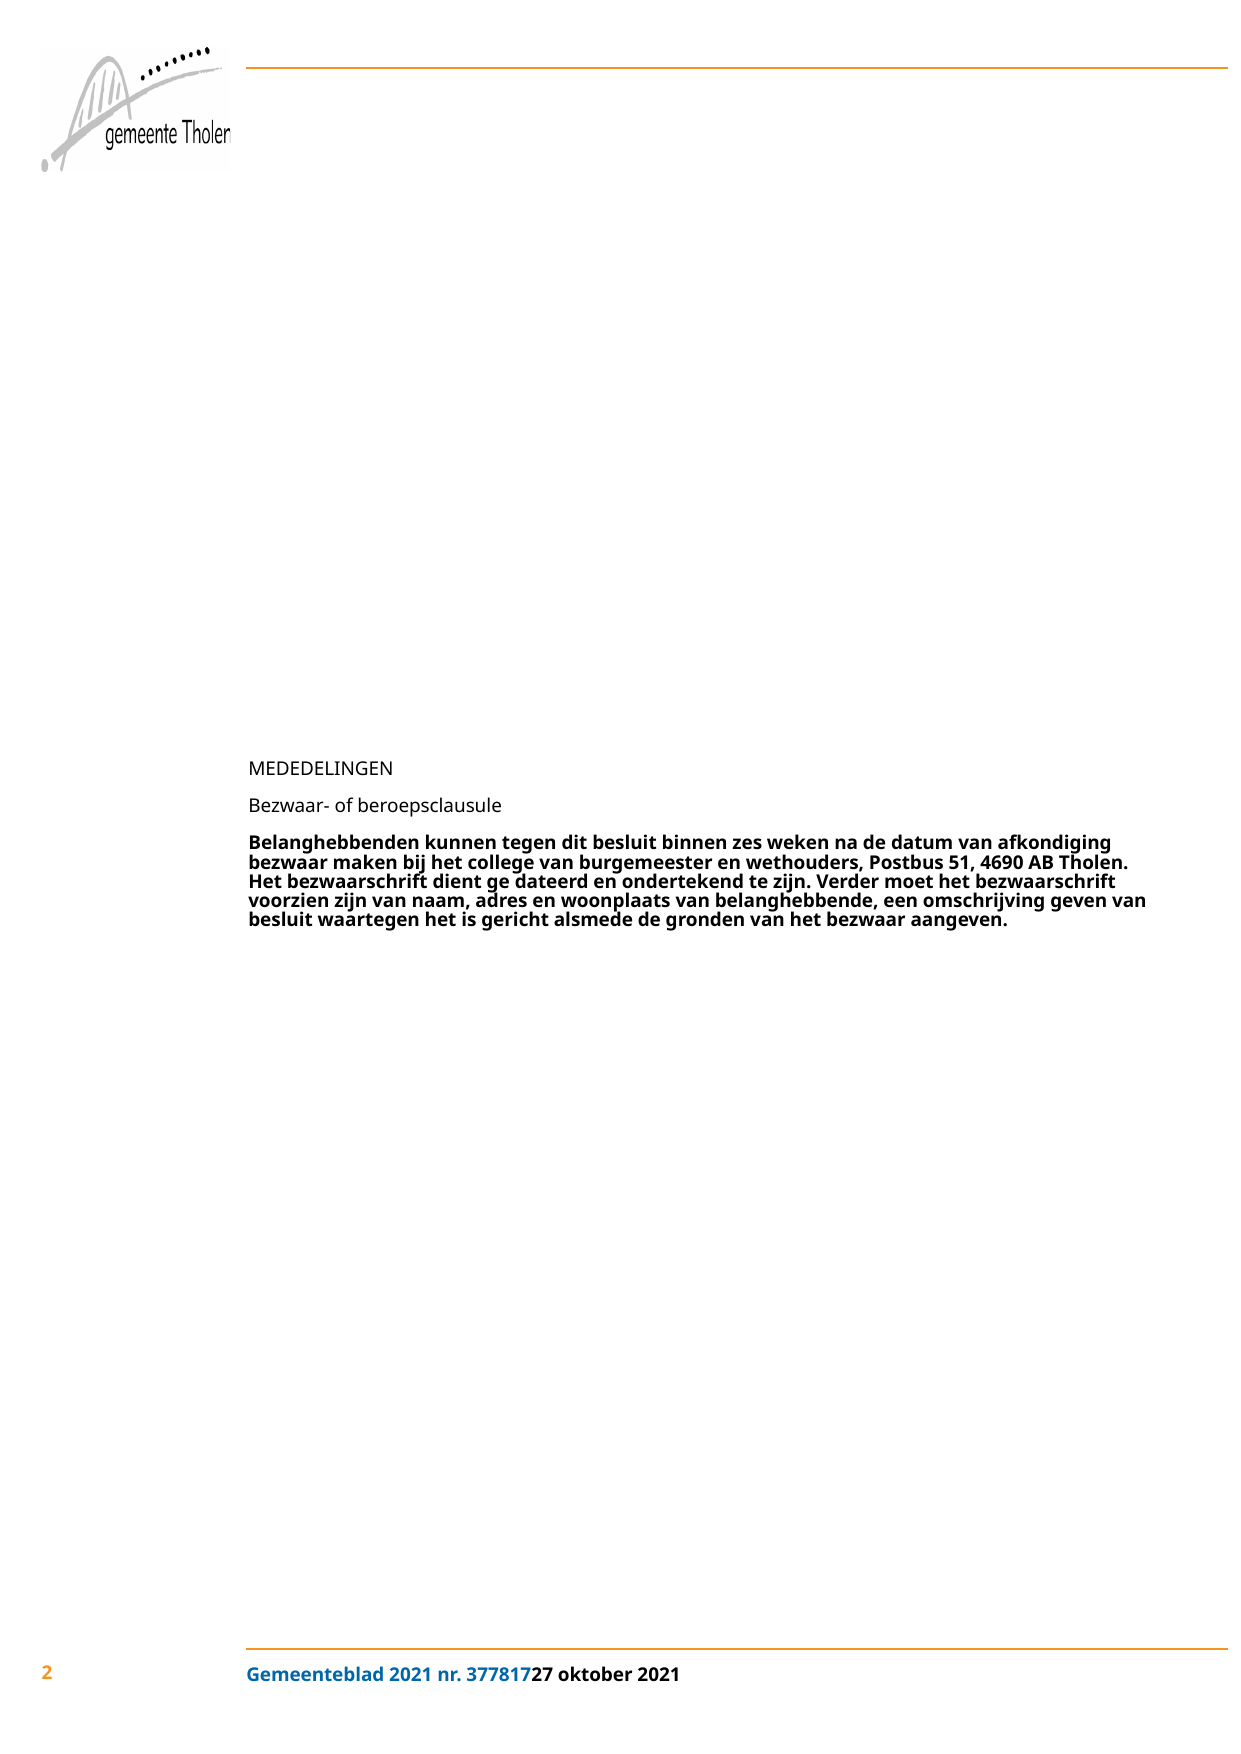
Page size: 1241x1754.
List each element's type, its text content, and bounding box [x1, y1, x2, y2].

picture [41, 47, 231, 172]
text MEDEDELINGEN [248, 760, 1152, 780]
text Belanghebbenden kunnen tegen dit besluit binnen zes weken na de datum van afkondiging bezwaar maken bij het college van burgemeester en wethouders, Postbus 51, 4690 AB Tholen. Het bezwaarschrift dient ge dateerd en ondertekend te zijn. Verder moet het bezwaarschrift voorzien zijn van naam, adres en woonplaats van belanghebbende, een omschrijving geven van besluit waartegen het is gericht alsmede de gronden van het bezwaar aangeven. [248, 834, 1152, 931]
text Bezwaar- of beroepsclausule [248, 797, 1152, 817]
